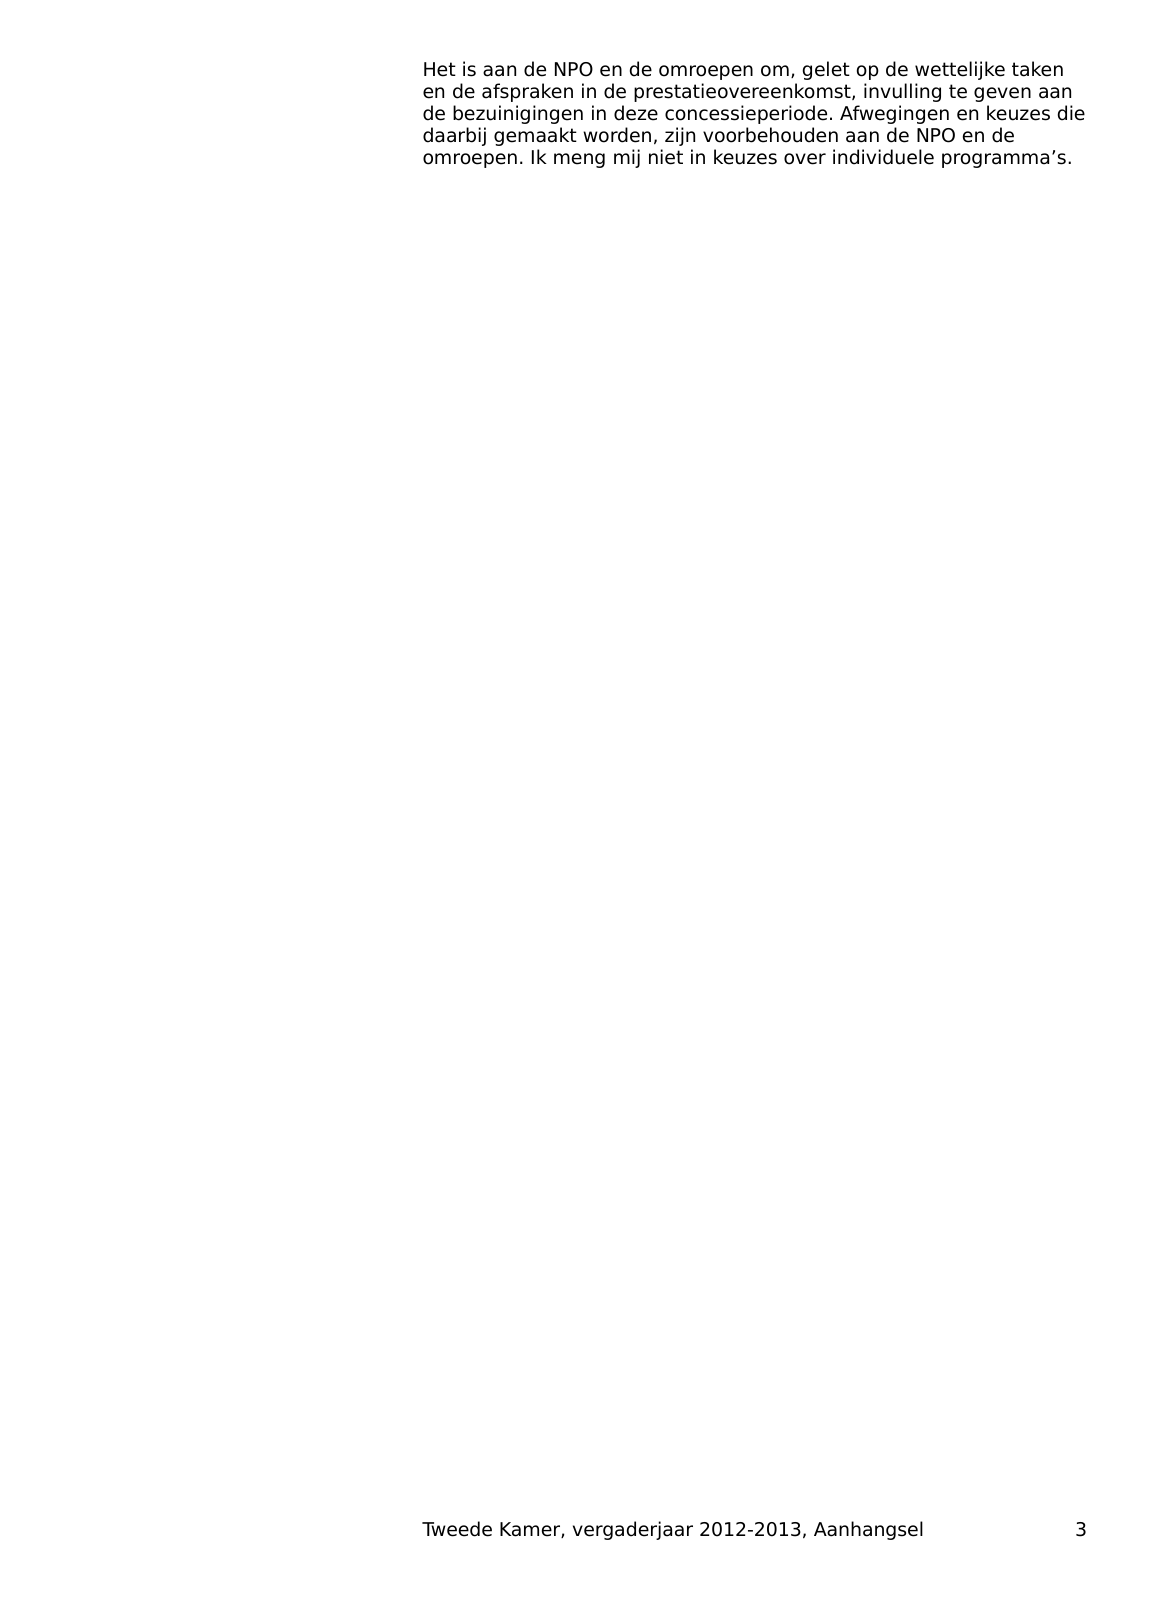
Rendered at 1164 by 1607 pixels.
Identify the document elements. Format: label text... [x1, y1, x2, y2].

text Het is aan de NPO en de omroepen om, gelet op de wettelijke taken en de afspraken in de prestatieovereenkomst, invulling te geven aan de bezuinigingen in deze concessieperiode. Afwegingen en keuzes die daarbij gemaakt worden, zijn voorbehouden aan de NPO en de omroepen. Ik meng mij niet in keuzes over individuele programma’s. [422, 59, 1087, 169]
